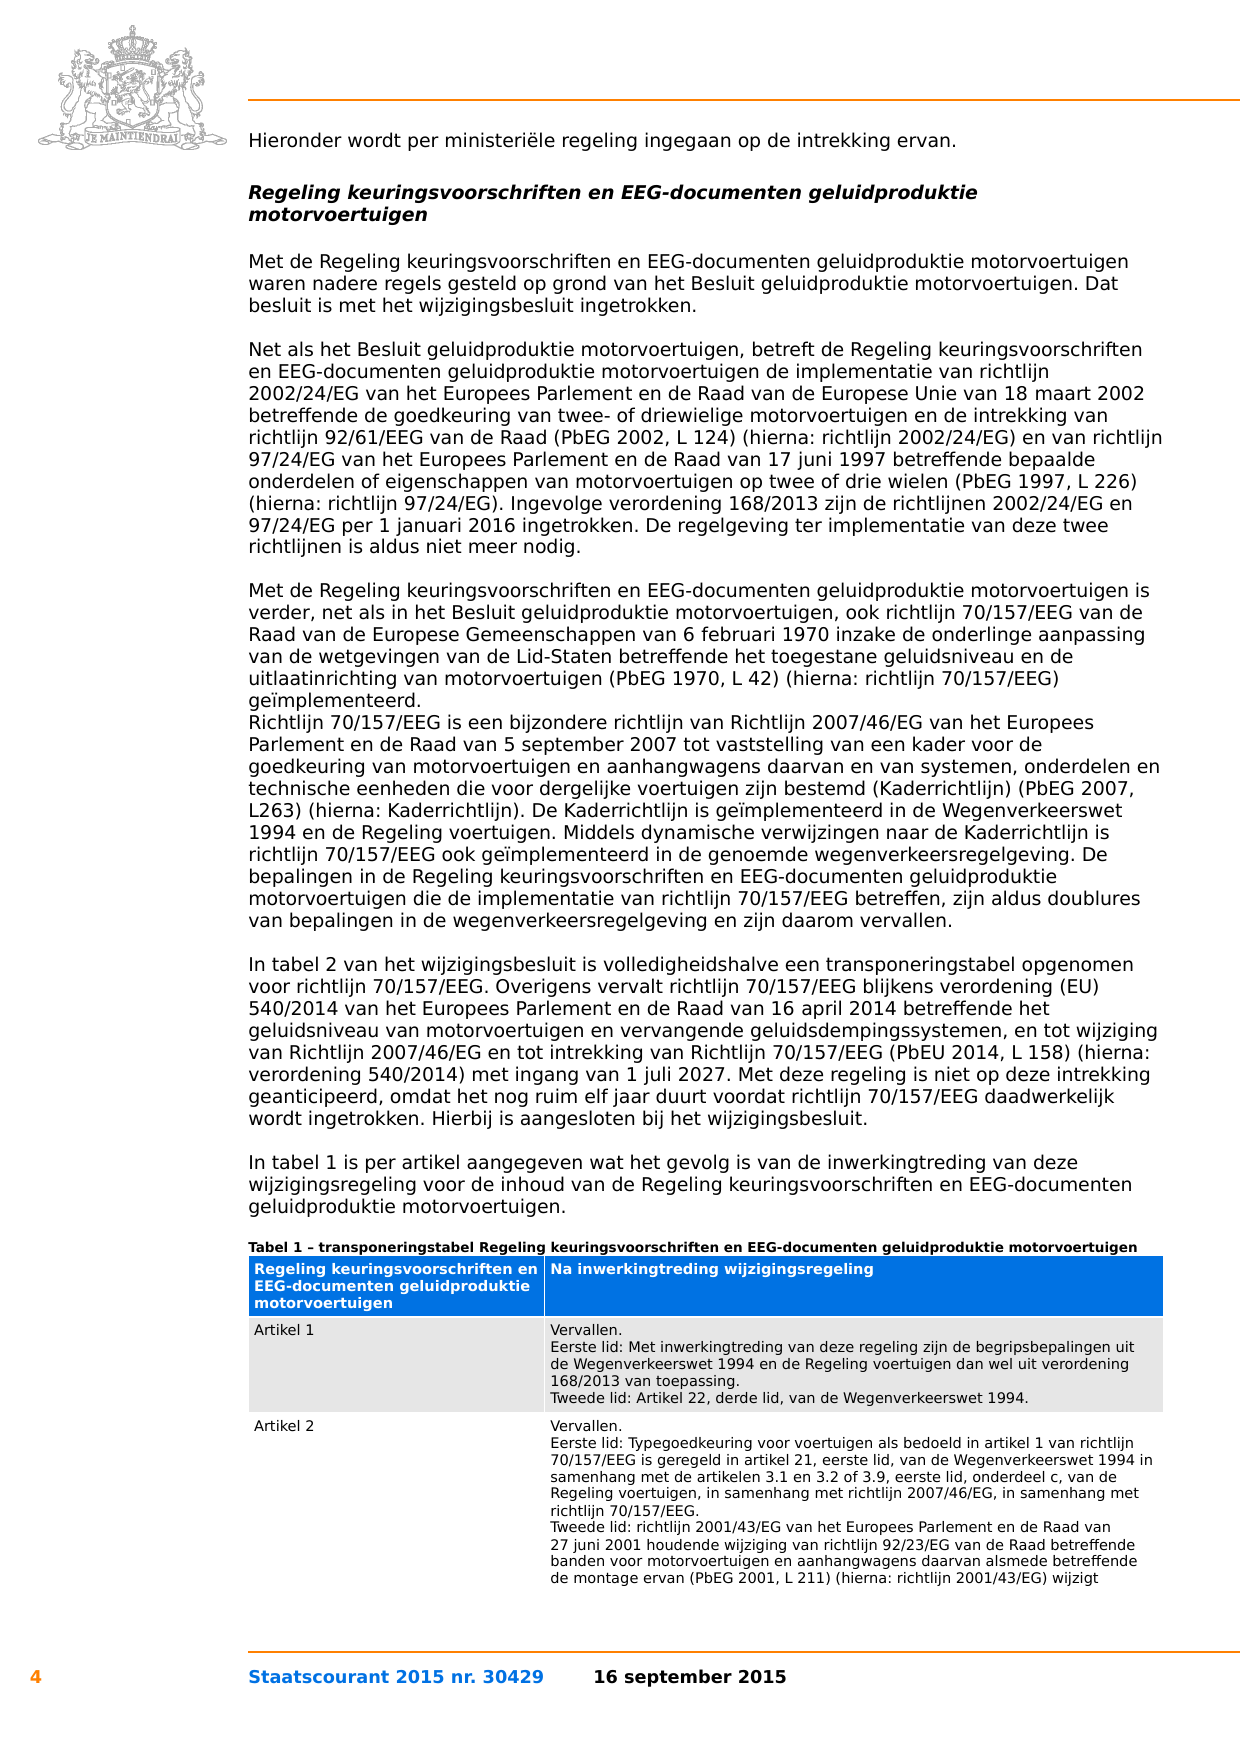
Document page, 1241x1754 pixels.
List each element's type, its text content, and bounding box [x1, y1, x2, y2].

table_cell Artikel 1 [249, 1318, 544, 1412]
picture [38, 25, 227, 150]
table_cell Regeling keuringsvoorschriften en EEG-documenten geluidproduktie motorvoertuigen [249, 1256, 544, 1316]
text Met de Regeling keuringsvoorschriften en EEG-documenten geluidproduktie motorvoertuigen is verder, net als in het Besluit geluidproduktie motorvoertuigen, ook richtlijn 70/157/EEG van de Raad van de Europese Gemeenschappen van 6 februari 1970 inzake de onderlinge aanpassing van de wetgevingen van de Lid-Staten betreffende het toegestane geluidsniveau en de uitlaatinrichting van motorvoertuigen (PbEG 1970, L 42) (hierna: richtlijn 70/157/EEG) geïmplementeerd. [248, 580, 1163, 712]
table_cell Na inwerkingtreding wijzigingsregeling [545, 1256, 1163, 1316]
text Richtlijn 70/157/EEG is een bijzondere richtlijn van Richtlijn 2007/46/EG van het Europees Parlement en de Raad van 5 september 2007 tot vaststelling van een kader voor de goedkeuring van motorvoertuigen en aanhangwagens daarvan en van systemen, onderdelen en technische eenheden die voor dergelijke voertuigen zijn bestemd (Kaderrichtlijn) (PbEG 2007, L263) (hierna: Kaderrichtlijn). De Kaderrichtlijn is geïmplementeerd in de Wegenverkeerswet 1994 en de Regeling voertuigen. Middels dynamische verwijzingen naar de Kaderrichtlijn is richtlijn 70/157/EEG ook geïmplementeerd in de genoemde wegenverkeersregelgeving. De bepalingen in de Regeling keuringsvoorschriften en EEG-documenten geluidproduktie motorvoertuigen die de implementatie van richtlijn 70/157/EEG betreffen, zijn aldus doublures van bepalingen in de wegenverkeersregelgeving en zijn daarom vervallen. [248, 712, 1163, 932]
table_header Tabel 1 – transponeringstabel Regeling keuringsvoorschriften en EEG-documenten geluidproduktie motorvoertuigen [248, 1239, 1163, 1255]
subtitle Regeling keuringsvoorschriften en EEG-documenten geluidproduktie motorvoertuigen [248, 182, 1163, 226]
text Hieronder wordt per ministeriële regeling ingegaan op de intrekking ervan. [248, 130, 1163, 152]
table_cell Vervallen. Eerste lid: Typegoedkeuring voor voertuigen als bedoeld in artikel 1 van richtlijn 70/157/EEG is geregeld in artikel 21, eerste lid, van de Wegenverkeerswet 1994 in samenhang met de artikelen 3.1 en 3.2 of 3.9, eerste lid, onderdeel c, van de Regeling voertuigen, in samenhang met richtlijn 2007/46/EG, in samenhang met richtlijn 70/157/EEG. Tweede lid: richtlijn 2001/43/EG van het Europees Parlement en de Raad van 27 juni 2001 houdende wijziging van richtlijn 92/23/EG van de Raad betreffende banden voor motorvoertuigen en aanhangwagens daarvan alsmede betreffende de montage ervan (PbEG 2001, L 211) (hierna: richtlijn 2001/43/EG) wijzigt [545, 1413, 1163, 1592]
table_cell Vervallen. Eerste lid: Met inwerkingtreding van deze regeling zijn de begripsbepalingen uit de Wegenverkeerswet 1994 en de Regeling voertuigen dan wel uit verordening 168/2013 van toepassing. Tweede lid: Artikel 22, derde lid, van de Wegenverkeerswet 1994. [545, 1318, 1163, 1412]
text In tabel 2 van het wijzigingsbesluit is volledigheidshalve een transponeringstabel opgenomen voor richtlijn 70/157/EEG. Overigens vervalt richtlijn 70/157/EEG blijkens verordening (EU) 540/2014 van het Europees Parlement en de Raad van 16 april 2014 betreffende het geluidsniveau van motorvoertuigen en vervangende geluidsdempingssystemen, en tot wijziging van Richtlijn 2007/46/EG en tot intrekking van Richtlijn 70/157/EEG (PbEU 2014, L 158) (hierna: verordening 540/2014) met ingang van 1 juli 2027. Met deze regeling is niet op deze intrekking geanticipeerd, omdat het nog ruim elf jaar duurt voordat richtlijn 70/157/EEG daadwerkelijk wordt ingetrokken. Hierbij is aangesloten bij het wijzigingsbesluit. [248, 954, 1163, 1130]
text In tabel 1 is per artikel aangegeven wat het gevolg is van de inwerkingtreding van deze wijzigingsregeling voor de inhoud van de Regeling keuringsvoorschriften en EEG-documenten geluidproduktie motorvoertuigen. [248, 1152, 1163, 1217]
text Net als het Besluit geluidproduktie motorvoertuigen, betreft de Regeling keuringsvoorschriften en EEG-documenten geluidproduktie motorvoertuigen de implementatie van richtlijn 2002/24/EG van het Europees Parlement en de Raad van de Europese Unie van 18 maart 2002 betreffende de goedkeuring van twee- of driewielige motorvoertuigen en de intrekking van richtlijn 92/61/EEG van de Raad (PbEG 2002, L 124) (hierna: richtlijn 2002/24/EG) en van richtlijn 97/24/EG van het Europees Parlement en de Raad van 17 juni 1997 betreffende bepaalde onderdelen of eigenschappen van motorvoertuigen op twee of drie wielen (PbEG 1997, L 226) (hierna: richtlijn 97/24/EG). Ingevolge verordening 168/2013 zijn de richtlijnen 2002/24/EG en 97/24/EG per 1 januari 2016 ingetrokken. De regelgeving ter implementatie van deze twee richtlijnen is aldus niet meer nodig. [248, 339, 1163, 558]
table_cell Artikel 2 [249, 1413, 544, 1592]
text Met de Regeling keuringsvoorschriften en EEG-documenten geluidproduktie motorvoertuigen waren nadere regels gesteld op grond van het Besluit geluidproduktie motorvoertuigen. Dat besluit is met het wijzigingsbesluit ingetrokken. [248, 251, 1163, 317]
